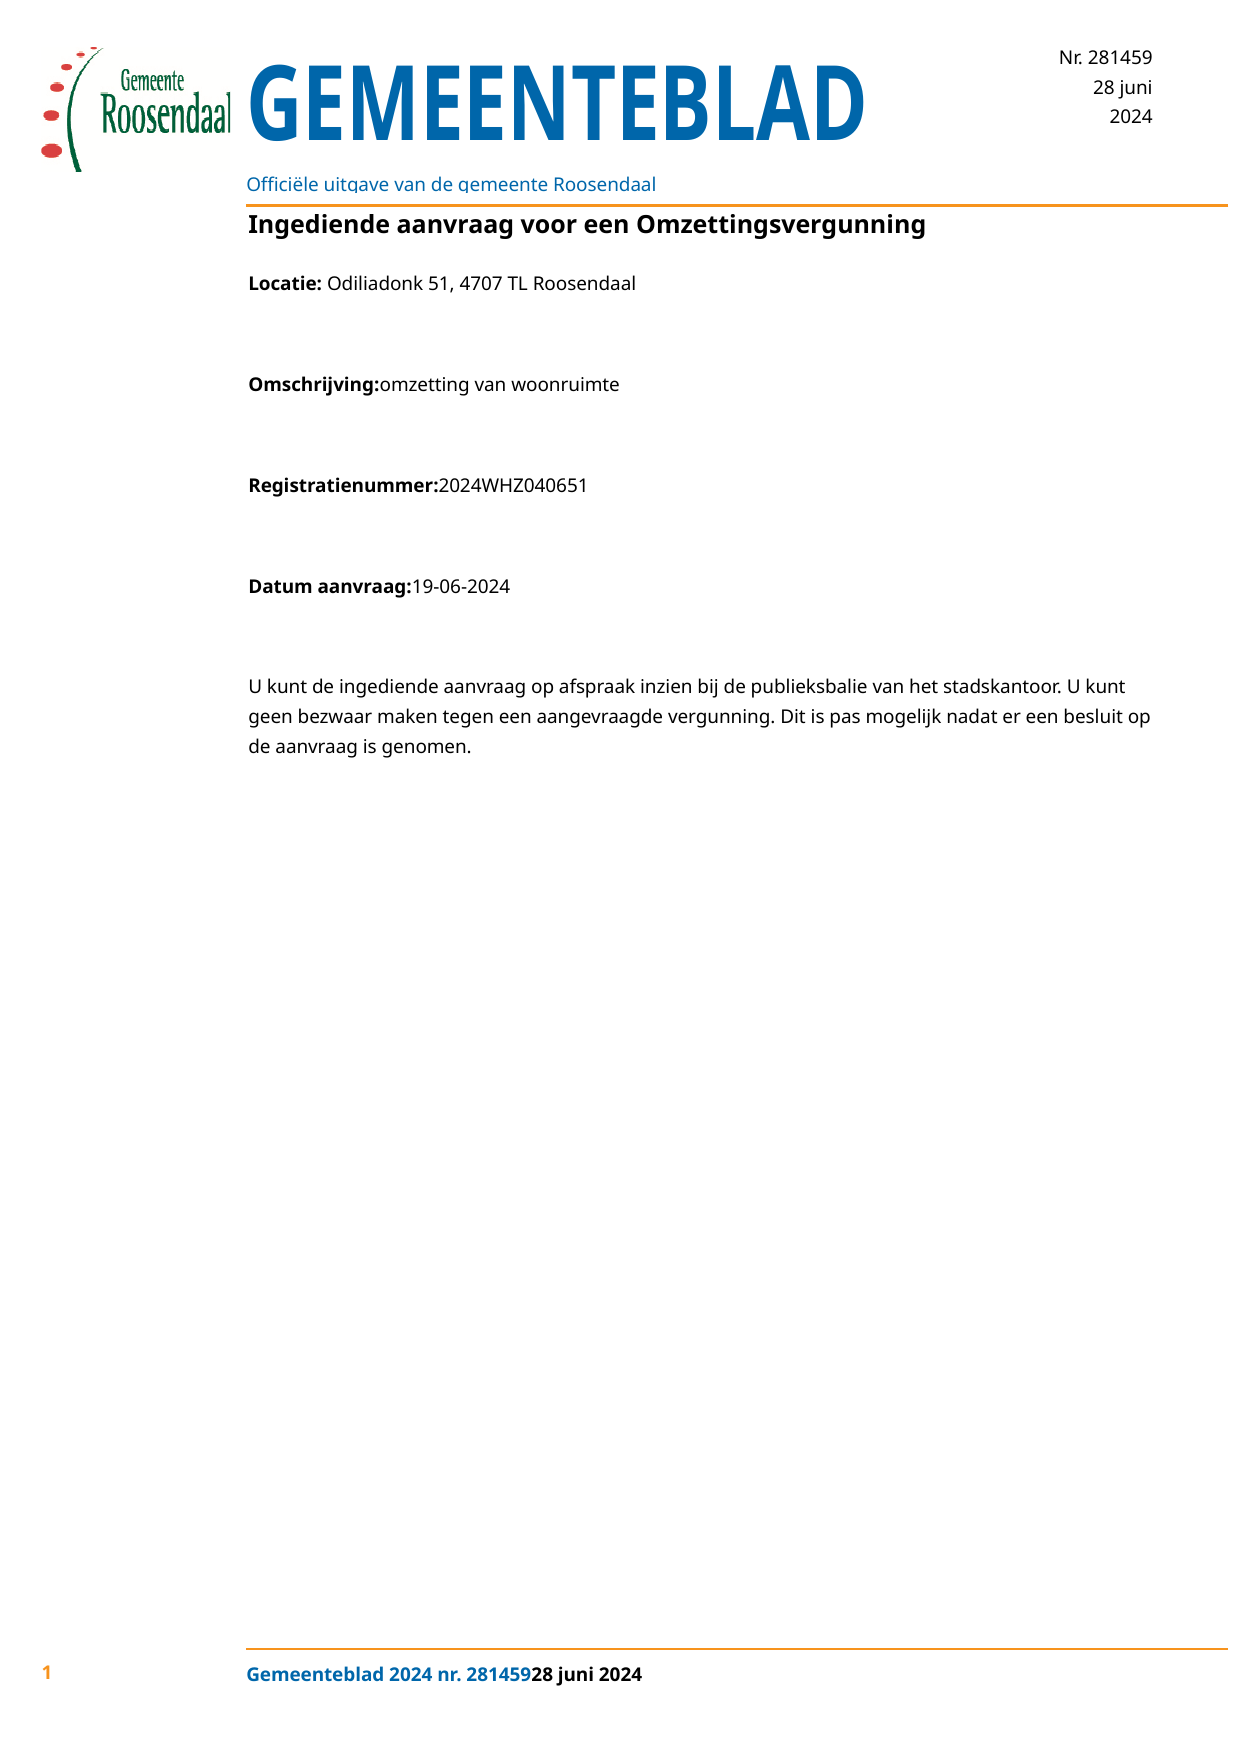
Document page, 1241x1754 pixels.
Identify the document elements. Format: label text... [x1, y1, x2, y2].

text U kunt de ingediende aanvraag op afspraak inzien bij de publieksbalie van het stadskantoor. U kunt geen bezwaar maken tegen een aangevraagde vergunning. Dit is pas mogelijk nadat er een besluit op de aanvraag is genomen. [248, 674, 1152, 758]
text Locatie: Odiliadonk 51, 4707 TL Roosendaal [248, 270, 1152, 296]
text Datum aanvraag:19-06-2024 [248, 573, 1152, 598]
text Registratienummer:2024WHZ040651 [248, 472, 1152, 498]
text Ingediende aanvraag voor een Omzettingsvergunning [248, 207, 1152, 241]
picture [41, 47, 231, 172]
text Omschrijving:omzetting van woonruimte [248, 371, 1152, 397]
